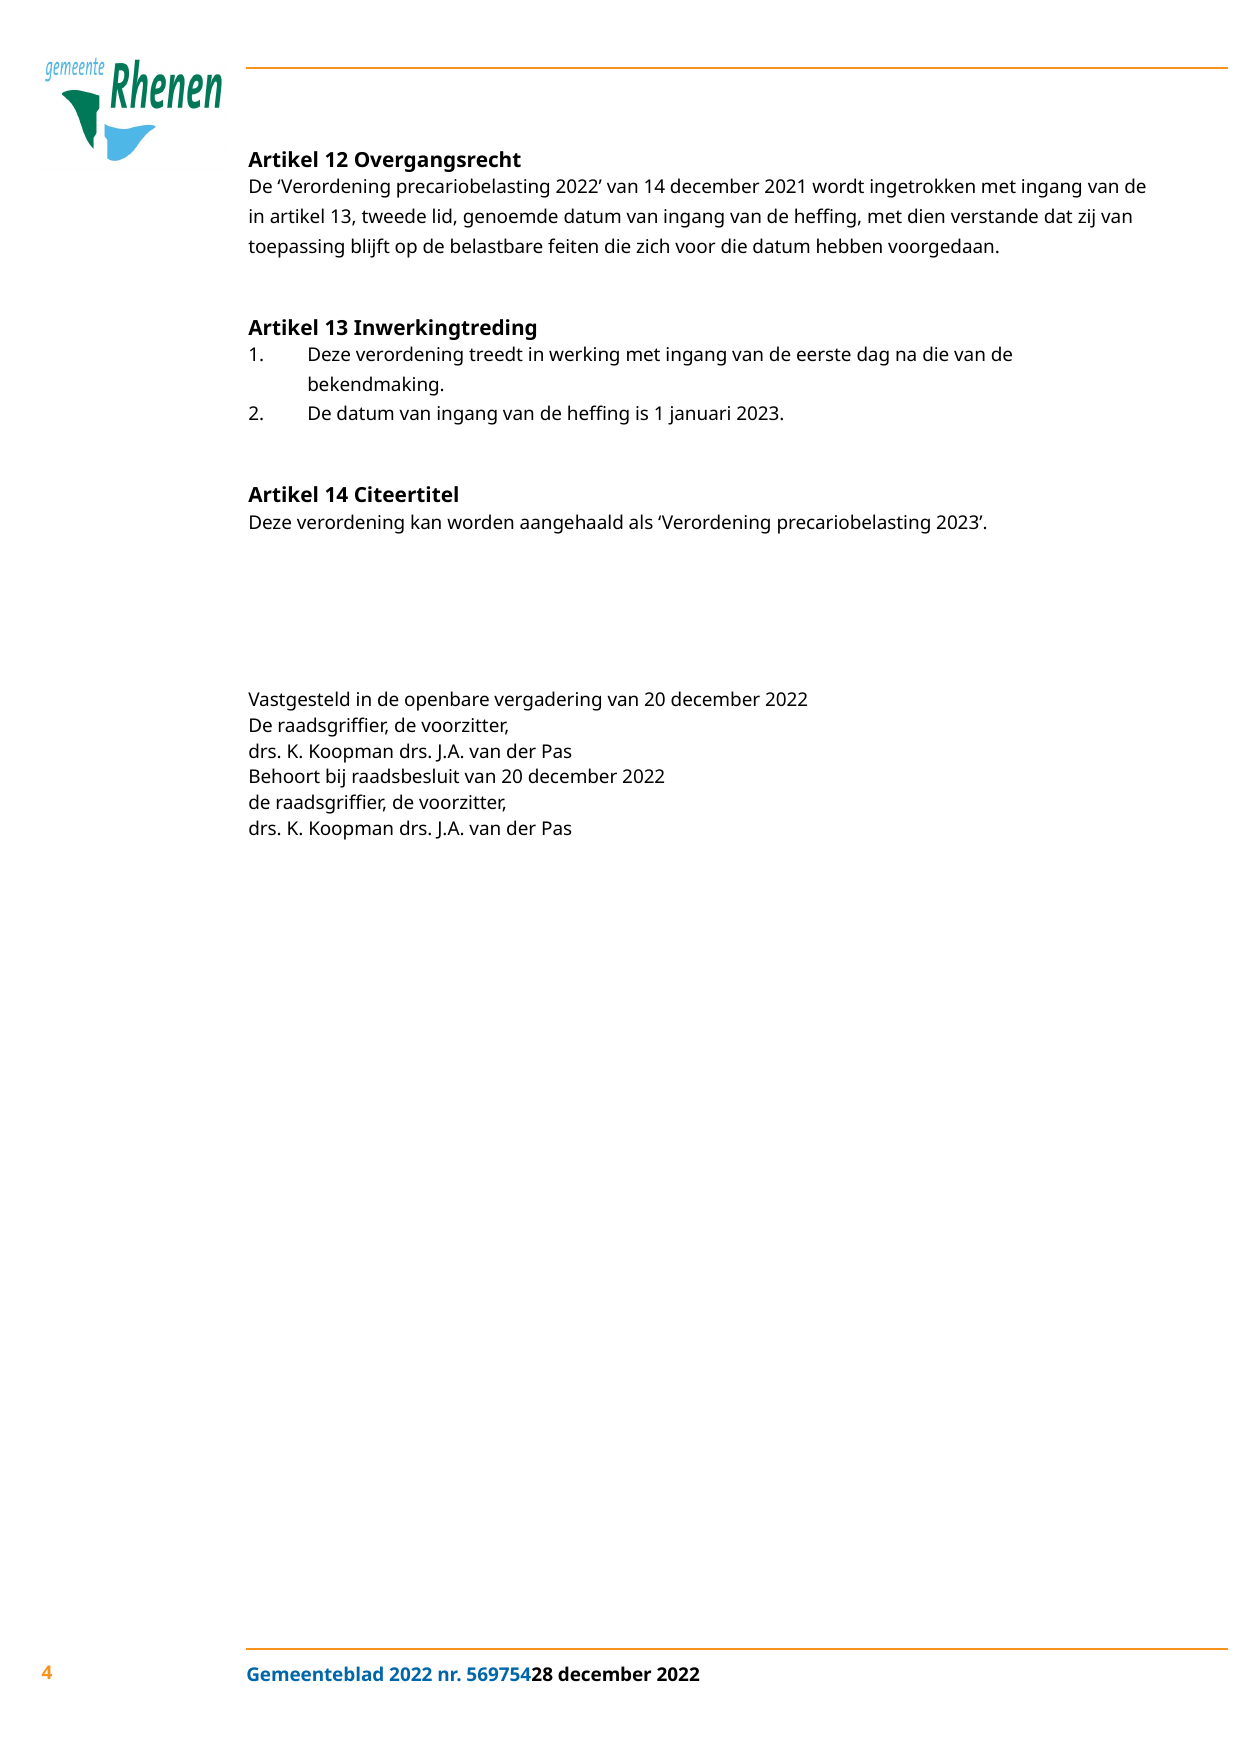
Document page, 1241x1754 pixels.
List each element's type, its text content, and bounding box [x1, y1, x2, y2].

list Deze verordening treedt in werking met ingang van de eerste dag na die van de bekendmaking. [248, 341, 1152, 397]
text De raadsgriffier, de voorzitter, [248, 712, 1152, 738]
text De ‘Verordening precariobelasting 2022’ van 14 december 2021 wordt ingetrokken met ingang van de in artikel 13, tweede lid, genoemde datum van ingang van de heffing, met dien verstande dat zij van toepassing blijft op de belastbare feiten die zich voor die datum hebben voorgedaan. [248, 174, 1152, 258]
text Vastgesteld in de openbare vergadering van 20 december 2022 [248, 686, 1152, 712]
list De datum van ingang van de heffing is 1 januari 2023. [248, 400, 1152, 426]
text de raadsgriffier, de voorzitter, [248, 789, 1152, 815]
text drs. K. Koopman drs. J.A. van der Pas [248, 738, 1152, 763]
text Deze verordening kan worden aangehaald als ‘Verordening precariobelasting 2023’. [248, 509, 1152, 534]
picture [41, 47, 231, 172]
text drs. K. Koopman drs. J.A. van der Pas [248, 815, 1152, 841]
text Artikel 14 Citeertitel [248, 480, 1152, 509]
text Behoort bij raadsbesluit van 20 december 2022 [248, 763, 1152, 789]
text Artikel 12 Overgangsrecht [248, 145, 1152, 174]
text Artikel 13 Inwerkingtreding [248, 313, 1152, 341]
